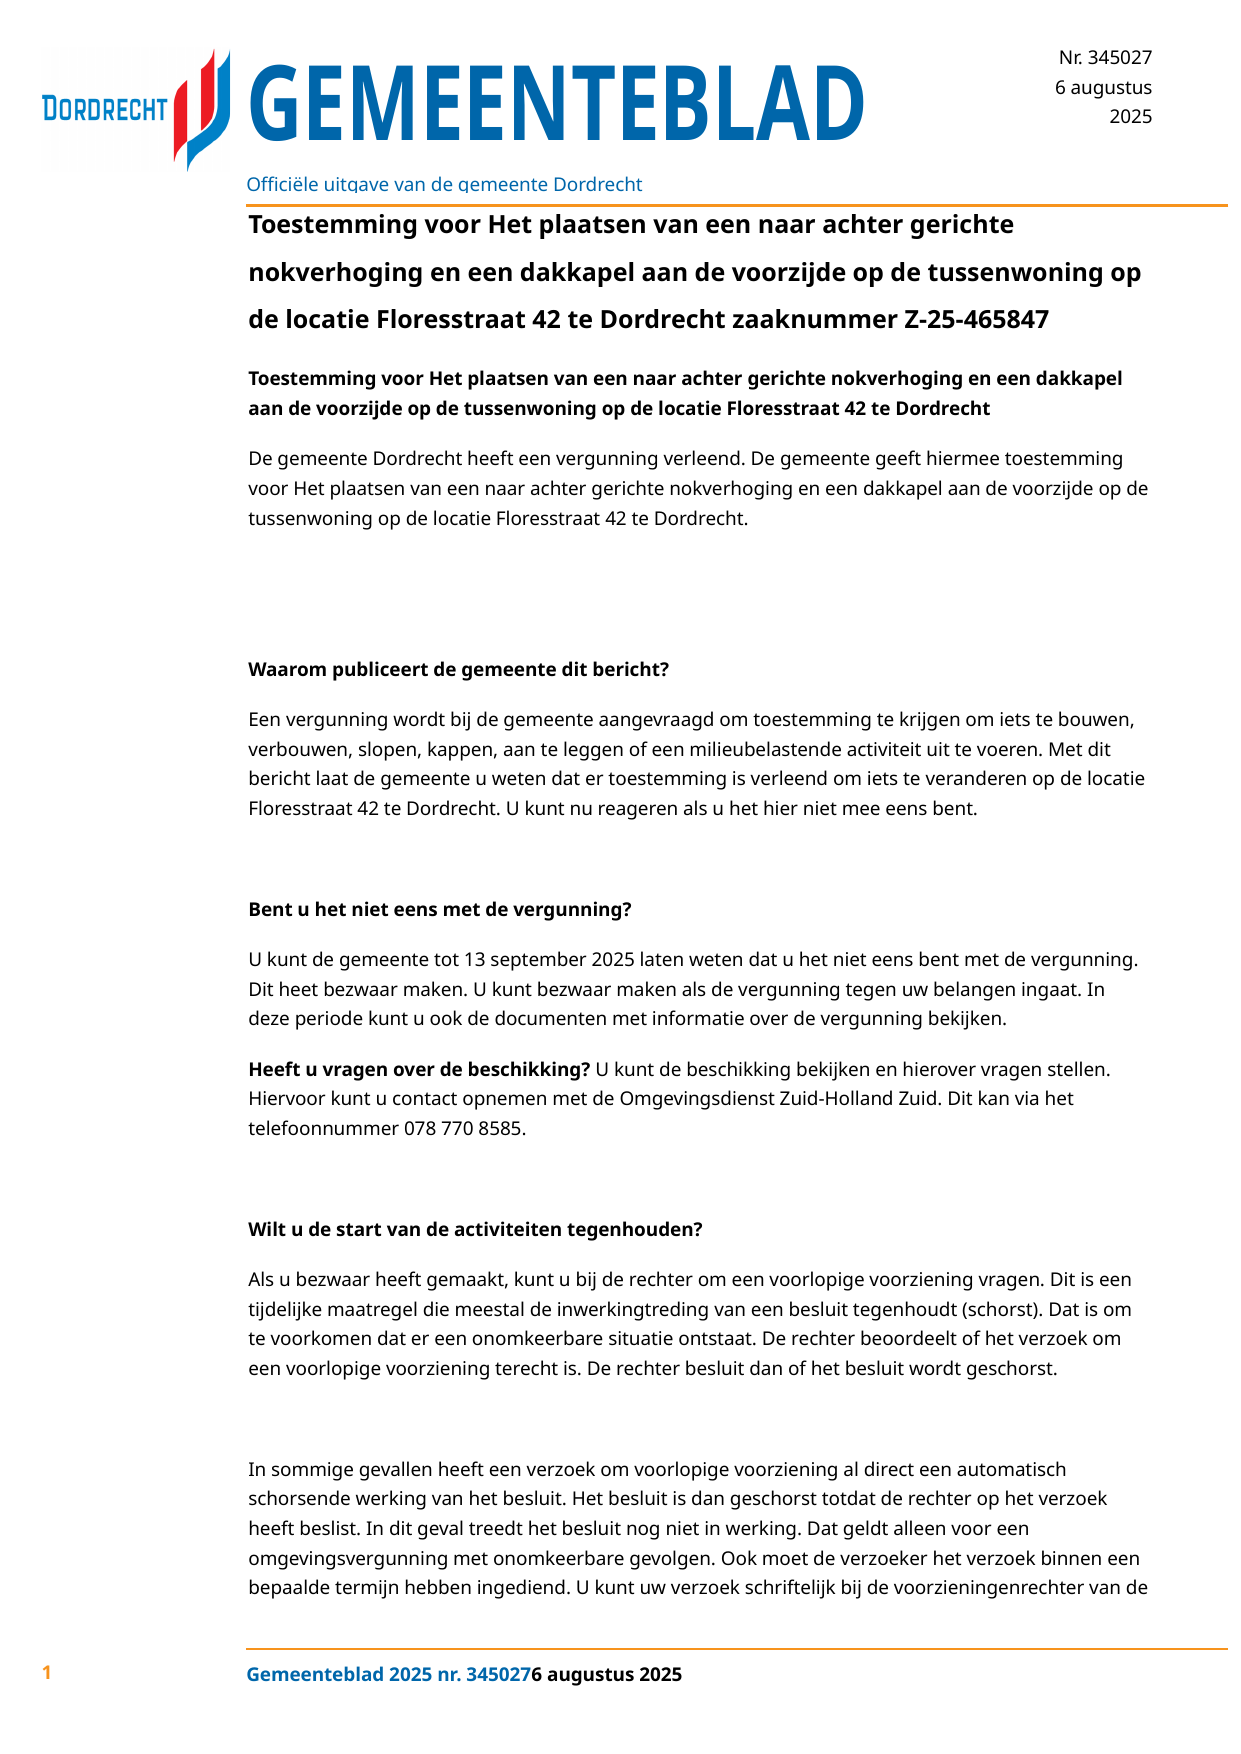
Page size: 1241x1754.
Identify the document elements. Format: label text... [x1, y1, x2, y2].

text Heeft u vragen over de beschikking? U kunt de beschikking bekijken en hierover vragen stellen. Hiervoor kunt u contact opnemen met de Omgevingsdienst Zuid-Holland Zuid. Dit kan via het telefoonnummer 078 770 8585. [248, 1056, 1152, 1141]
text Waarom publiceert de gemeente dit bericht? [248, 656, 1152, 682]
text Als u bezwaar heeft gemaakt, kunt u bij de rechter om een voorlopige voorziening vragen. Dit is een tijdelijke maatregel die meestal de inwerkingtreding van een besluit tegenhoudt (schorst). Dat is om te voorkomen dat er een onomkeerbare situatie ontstaat. De rechter beoordeelt of het verzoek om een voorlopige voorziening terecht is. De rechter besluit dan of het besluit wordt geschorst. [248, 1266, 1152, 1381]
text Toestemming voor Het plaatsen van een naar achter gerichte nokverhoging en een dakkapel aan de voorzijde op de tussenwoning op de locatie Floresstraat 42 te Dordrecht zaaknummer Z-25-465847 [248, 207, 1152, 336]
text Bent u het niet eens met de vergunning? [248, 896, 1152, 922]
text Toestemming voor Het plaatsen van een naar achter gerichte nokverhoging en een dakkapel aan de voorzijde op de tussenwoning op de locatie Floresstraat 42 te Dordrecht [248, 366, 1152, 421]
text Wilt u de start van de activiteiten tegenhouden? [248, 1216, 1152, 1242]
text U kunt de gemeente tot 13 september 2025 laten weten dat u het niet eens bent met de vergunning. Dit heet bezwaar maken. U kunt bezwaar maken als de vergunning tegen uw belangen ingaat. In deze periode kunt u ook de documenten met informatie over de vergunning bekijken. [248, 946, 1152, 1031]
text In sommige gevallen heeft een verzoek om voorlopige voorziening al direct een automatisch schorsende werking van het besluit. Het besluit is dan geschorst totdat de rechter op het verzoek heeft beslist. In dit geval treedt het besluit nog niet in werking. Dat geldt alleen voor een omgevingsvergunning met onomkeerbare gevolgen. Ook moet de verzoeker het verzoek binnen een bepaalde termijn hebben ingediend. U kunt uw verzoek schriftelijk bij de voorzieningenrechter van de [248, 1456, 1152, 1600]
picture [41, 47, 231, 172]
text De gemeente Dordrecht heeft een vergunning verleend. De gemeente geeft hiermee toestemming voor Het plaatsen van een naar achter gerichte nokverhoging en een dakkapel aan de voorzijde op de tussenwoning op de locatie Floresstraat 42 te Dordrecht. [248, 446, 1152, 530]
text Een vergunning wordt bij de gemeente aangevraagd om toestemming te krijgen om iets te bouwen, verbouwen, slopen, kappen, aan te leggen of een milieubelastende activiteit uit te voeren. Met dit bericht laat de gemeente u weten dat er toestemming is verleend om iets te veranderen op de locatie Floresstraat 42 te Dordrecht. U kunt nu reageren als u het hier niet mee eens bent. [248, 706, 1152, 821]
